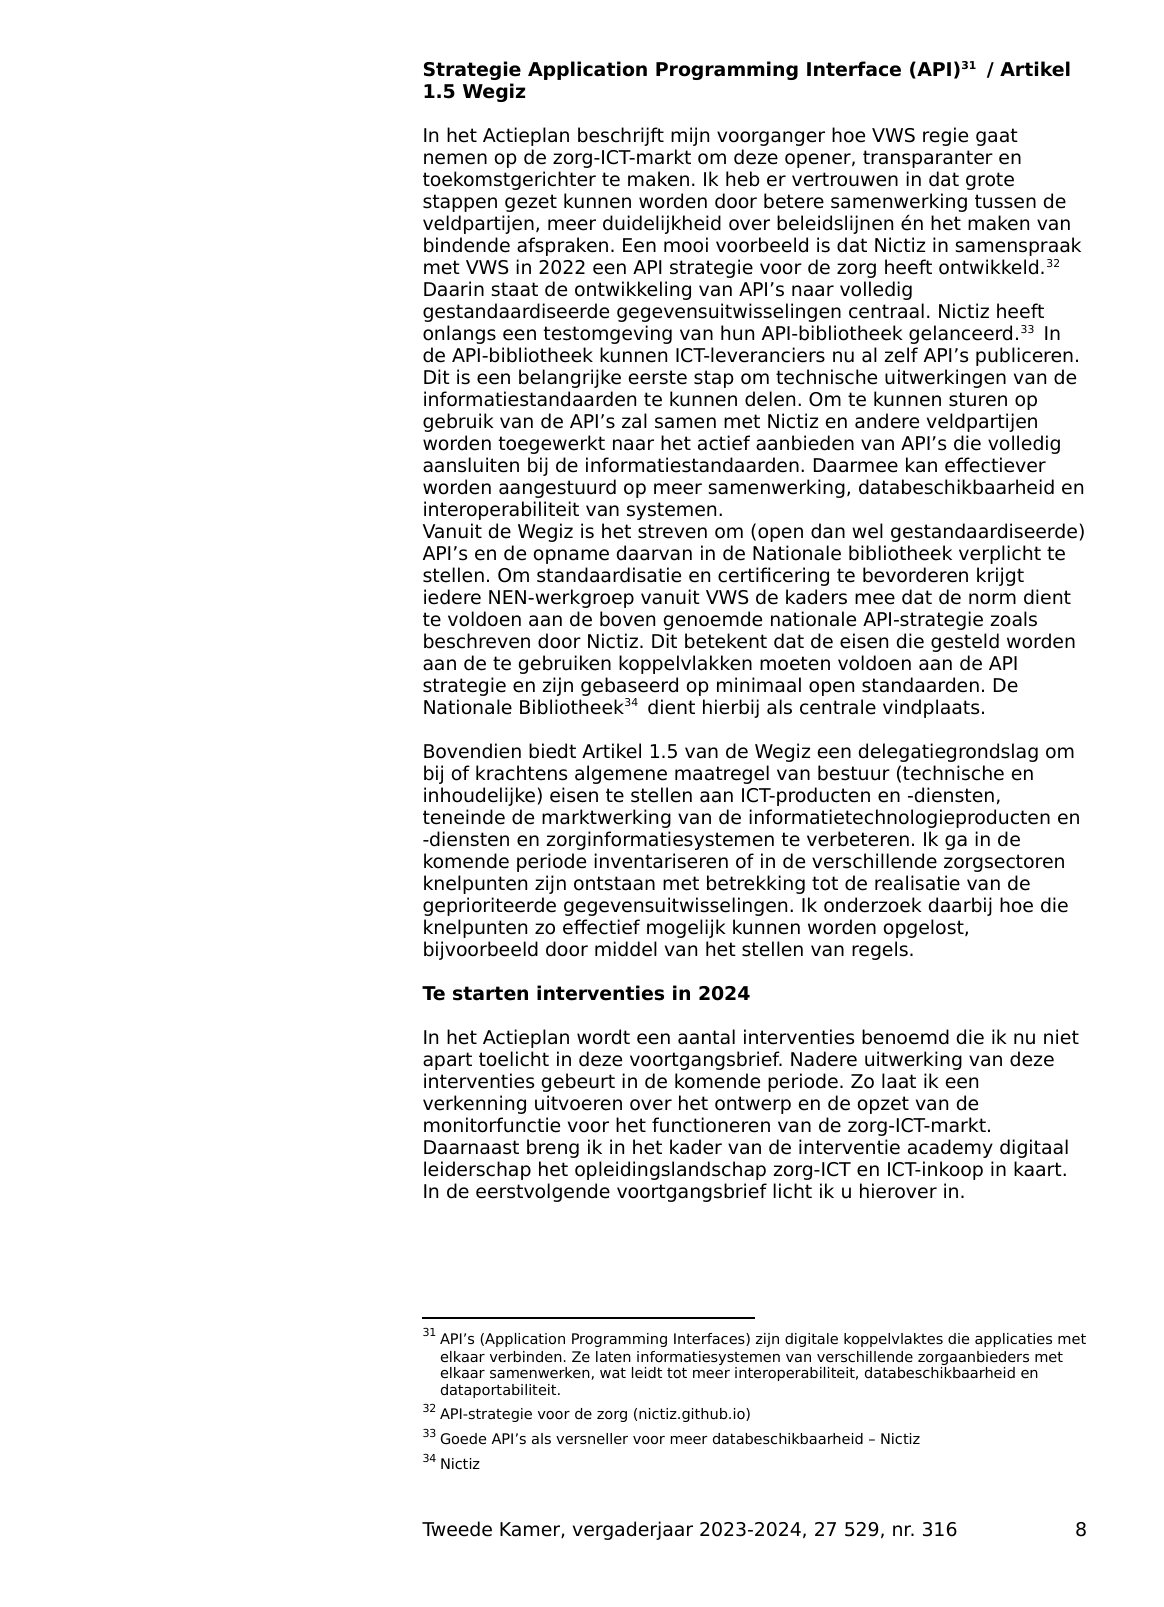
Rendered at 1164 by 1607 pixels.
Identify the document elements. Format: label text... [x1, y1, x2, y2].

text In het Actieplan wordt een aantal interventies benoemd die ik nu niet apart toelicht in deze voortgangsbrief. Nadere uitwerking van deze interventies gebeurt in de komende periode. Zo laat ik een verkenning uitvoeren over het ontwerp en de opzet van de monitorfunctie voor het functioneren van de zorg-ICT-markt. Daarnaast breng ik in het kader van de interventie academy digitaal leiderschap het opleidingslandschap zorg-ICT en ICT-inkoop in kaart. In de eerstvolgende voortgangsbrief licht ik u hierover in. [422, 1027, 1087, 1203]
text Bovendien biedt Artikel 1.5 van de Wegiz een delegatiegrondslag om bij of krachtens algemene maatregel van bestuur (technische en inhoudelijke) eisen te stellen aan ICT-producten en -diensten, teneinde de marktwerking van de informatietechnologieproducten en -diensten en zorginformatiesystemen te verbeteren. Ik ga in de komende periode inventariseren of in de verschillende zorgsectoren knelpunten zijn ontstaan met betrekking tot de realisatie van de geprioriteerde gegevensuitwisselingen. Ik onderzoek daarbij hoe die knelpunten zo effectief mogelijk kunnen worden opgelost, bijvoorbeeld door middel van het stellen van regels. [422, 741, 1087, 961]
subtitle Te starten interventies in 2024 [422, 983, 1087, 1005]
text Vanuit de Wegiz is het streven om (open dan wel gestandaardiseerde) API’s en de opname daarvan in de Nationale bibliotheek verplicht te stellen. Om standaardisatie en certificering te bevorderen krijgt iedere NEN-werkgroep vanuit VWS de kaders mee dat de norm dient te voldoen aan de boven genoemde nationale API-strategie zoals beschreven door Nictiz. Dit betekent dat de eisen die gesteld worden aan de te gebruiken koppelvlakken moeten voldoen aan de API strategie en zijn gebaseerd op minimaal open standaarden. De Nationale Bibliotheek dient hierbij als centrale vindplaats. [422, 521, 1087, 719]
text Nictiz [422, 1452, 1087, 1474]
text API’s (Application Programming Interfaces) zijn digitale koppelvlaktes die applicaties met elkaar verbinden. Ze laten informatiesystemen van verschillende zorgaanbieders met elkaar samenwerken, wat leidt tot meer interoperabiliteit, databeschikbaarheid en dataportabiliteit. [422, 1327, 1087, 1399]
subtitle Strategie Application Programming Interface (API) / Artikel 1.5 Wegiz [422, 59, 1087, 103]
text API-strategie voor de zorg (nictiz.github.io) [422, 1402, 1087, 1424]
text Goede API’s als versneller voor meer databeschikbaarheid – Nictiz [422, 1427, 1087, 1449]
text In het Actieplan beschrijft mijn voorganger hoe VWS regie gaat nemen op de zorg-ICT-markt om deze opener, transparanter en toekomstgerichter te maken. Ik heb er vertrouwen in dat grote stappen gezet kunnen worden door betere samenwerking tussen de veldpartijen, meer duidelijkheid over beleidslijnen én het maken van bindende afspraken. Een mooi voorbeeld is dat Nictiz in samenspraak met VWS in 2022 een API strategie voor de zorg heeft ontwikkeld. Daarin staat de ontwikkeling van API’s naar volledig gestandaardiseerde gegevensuitwisselingen centraal. Nictiz heeft onlangs een testomgeving van hun API-bibliotheek gelanceerd. In de API-bibliotheek kunnen ICT-leveranciers nu al zelf API’s publiceren. Dit is een belangrijke eerste stap om technische uitwerkingen van de informatiestandaarden te kunnen delen. Om te kunnen sturen op gebruik van de API’s zal samen met Nictiz en andere veldpartijen worden toegewerkt naar het actief aanbieden van API’s die volledig aansluiten bij de informatiestandaarden. Daarmee kan effectiever worden aangestuurd op meer samenwerking, databeschikbaarheid en interoperabiliteit van systemen. [422, 125, 1087, 521]
